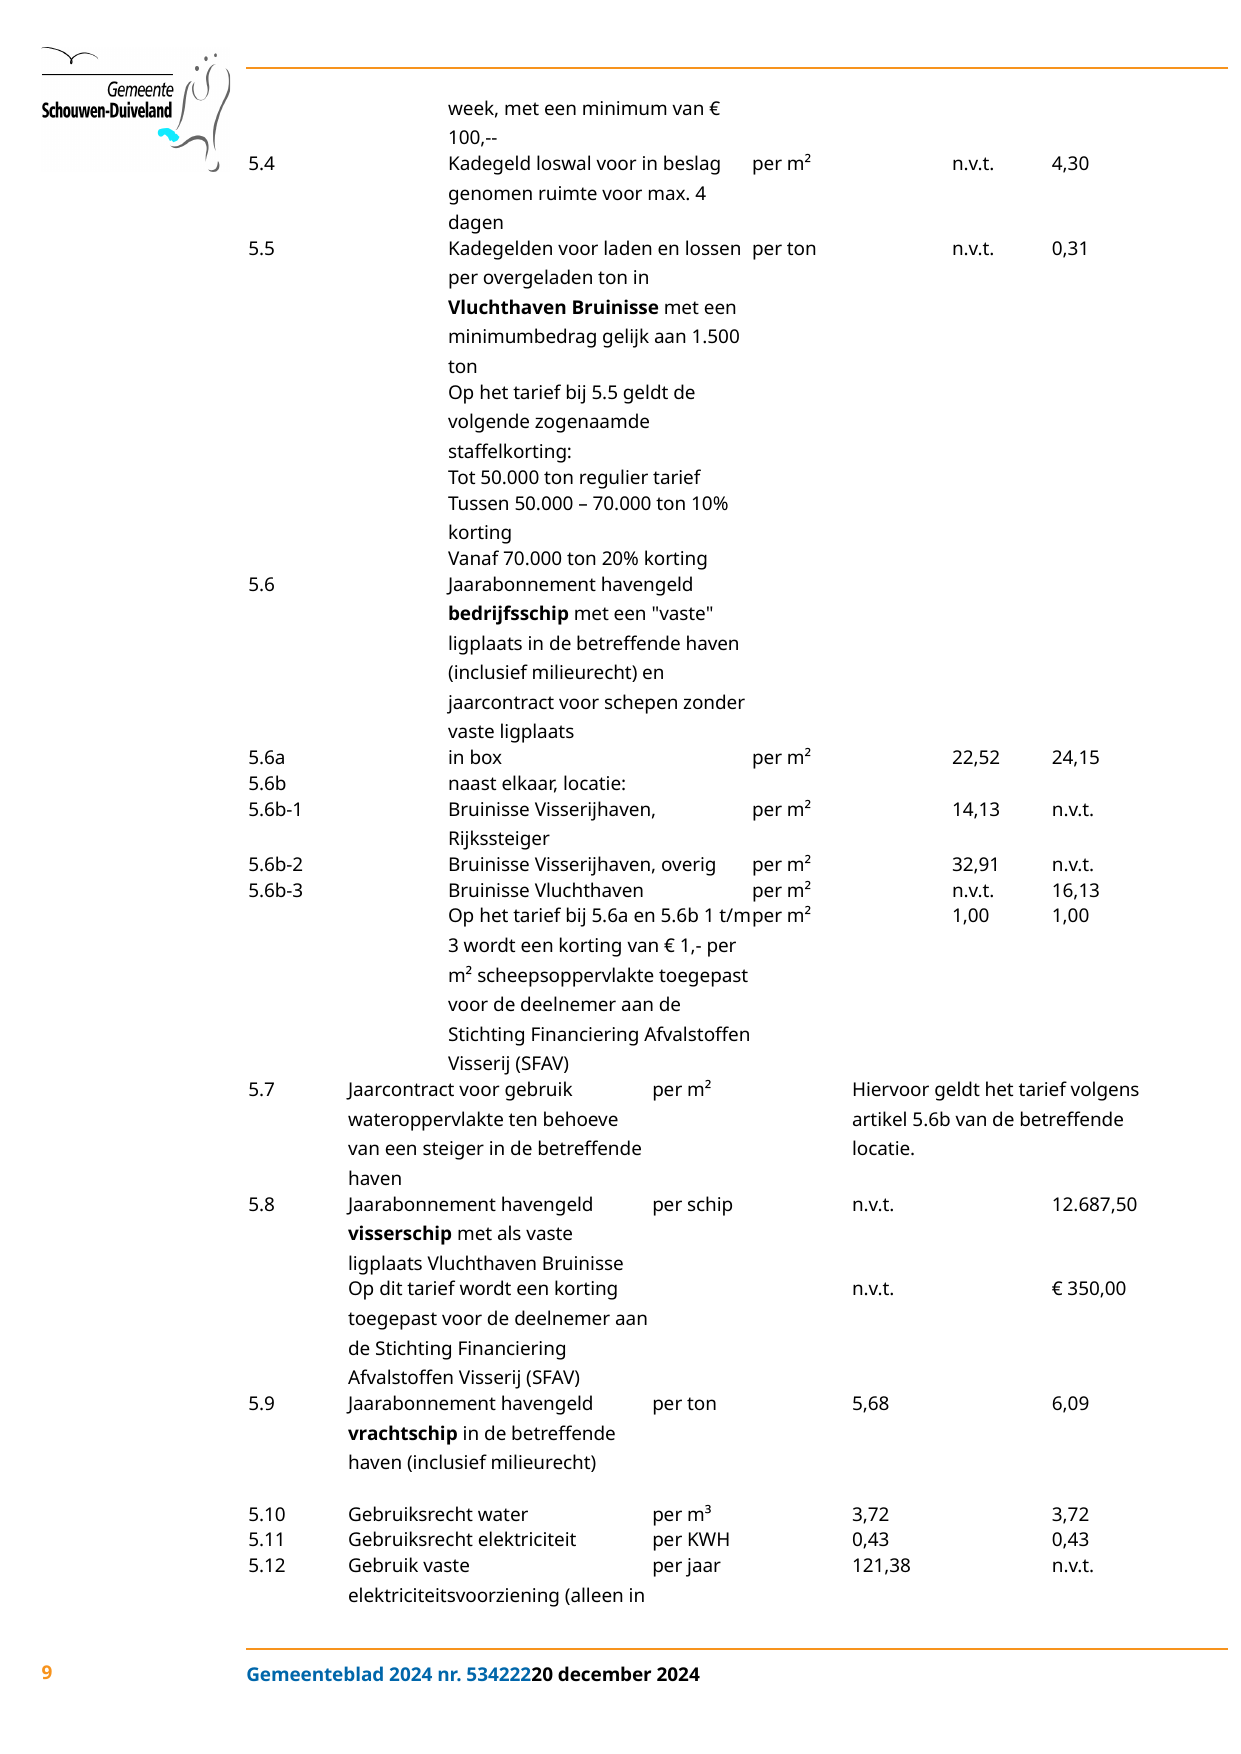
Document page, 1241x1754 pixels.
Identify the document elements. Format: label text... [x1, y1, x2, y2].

table_cell [248, 379, 448, 464]
table_cell [248, 490, 448, 545]
table_cell n.v.t. [1052, 851, 1152, 877]
table_cell 5.6b [248, 770, 448, 796]
table_cell Jaarabonnement havengeld bedrijfsschip met een "vaste" ligplaats in de betreffende haven (inclusief milieurecht) en jaarcontract voor schepen zonder vaste ligplaats [448, 571, 752, 744]
table_cell [952, 379, 1052, 464]
table_cell [248, 464, 448, 490]
table_cell [652, 1475, 852, 1501]
table_cell [248, 95, 448, 150]
table_cell [248, 1475, 348, 1501]
table_cell [752, 545, 952, 571]
table_cell [952, 571, 1052, 744]
table_cell [752, 379, 952, 464]
table_cell Vanaf 70.000 ton 20% korting [448, 545, 752, 571]
table_cell 0,43 [852, 1526, 1052, 1552]
table_cell n.v.t. [852, 1276, 1052, 1390]
table_cell Kadegelden voor laden en lossen per overgeladen ton in Vluchthaven Bruinisse met een minimumbedrag gelijk aan 1.500 ton [448, 235, 752, 379]
table_cell 14,13 [952, 796, 1052, 851]
table_cell n.v.t. [852, 1191, 1052, 1276]
table_cell 5.4 [248, 150, 448, 235]
table_cell [952, 464, 1052, 490]
table_cell per m² [752, 744, 952, 770]
table_cell Op dit tarief wordt een korting toegepast voor de deelnemer aan de Stichting Financiering Afvalstoffen Visserij (SFAV) [348, 1276, 652, 1390]
table_cell 5.12 [248, 1552, 348, 1607]
table_cell [1052, 1475, 1152, 1501]
table_cell [952, 770, 1052, 796]
table_cell [248, 903, 448, 1076]
table_cell in box [448, 744, 752, 770]
table_cell per ton [752, 235, 952, 379]
table_cell [1052, 95, 1152, 150]
table_cell per m² [752, 796, 952, 851]
table_cell [952, 95, 1052, 150]
table_cell Gebruik vaste elektriciteitsvoorziening (alleen in [348, 1552, 652, 1607]
table_cell Tot 50.000 ton regulier tarief [448, 464, 752, 490]
table_cell per ton [652, 1390, 852, 1475]
table_cell per m² [652, 1076, 852, 1191]
table_cell 5.7 [248, 1076, 348, 1191]
table_cell Jaarabonnement havengeld vrachtschip in de betreffende haven (inclusief milieurecht) [348, 1390, 652, 1475]
table_cell per m² [752, 851, 952, 877]
table_cell Op het tarief bij 5.6a en 5.6b 1 t/m 3 wordt een korting van € 1,- per m² scheepsoppervlakte toegepast voor de deelnemer aan de Stichting Financiering Afvalstoffen Visserij (SFAV) [448, 903, 752, 1076]
table_cell 5.6b-3 [248, 877, 448, 903]
table_cell Kadegeld loswal voor in beslag genomen ruimte voor max. 4 dagen [448, 150, 752, 235]
table_cell 121,38 [852, 1552, 1052, 1607]
table_cell per KWH [652, 1526, 852, 1552]
table_cell Jaarabonnement havengeld visserschip met als vaste ligplaats Vluchthaven Bruinisse [348, 1191, 652, 1276]
table_cell n.v.t. [952, 877, 1052, 903]
table_cell [248, 1276, 348, 1390]
table_cell Bruinisse Visserijhaven, Rijkssteiger [448, 796, 752, 851]
table_cell [652, 1276, 852, 1390]
table_cell 5.10 [248, 1501, 348, 1526]
table_cell n.v.t. [952, 150, 1052, 235]
table_cell 32,91 [952, 851, 1052, 877]
table_cell week, met een minimum van € 100,-- [448, 95, 752, 150]
table_cell 3,72 [1052, 1501, 1152, 1526]
table_cell per m² [752, 903, 952, 1076]
table_cell Bruinisse Visserijhaven, overig [448, 851, 752, 877]
table_cell Bruinisse Vluchthaven [448, 877, 752, 903]
table_cell per jaar [652, 1552, 852, 1607]
table_cell 5.9 [248, 1390, 348, 1475]
table_cell [1052, 545, 1152, 571]
table_cell 22,52 [952, 744, 1052, 770]
table_cell [248, 545, 448, 571]
table_cell 16,13 [1052, 877, 1152, 903]
table_cell 3,72 [852, 1501, 1052, 1526]
table_cell 24,15 [1052, 744, 1152, 770]
table_cell per m² [752, 150, 952, 235]
table_cell [752, 464, 952, 490]
table_cell Tussen 50.000 – 70.000 ton 10% korting [448, 490, 752, 545]
table_cell [752, 490, 952, 545]
table_cell [852, 1475, 1052, 1501]
table_cell [1052, 464, 1152, 490]
table_cell Gebruiksrecht water [348, 1501, 652, 1526]
table_cell 0,43 [1052, 1526, 1152, 1552]
table_cell 5.6a [248, 744, 448, 770]
table_cell 1,00 [1052, 903, 1152, 1076]
table_cell 6,09 [1052, 1390, 1152, 1475]
table_cell per m³ [652, 1501, 852, 1526]
table_cell 5.8 [248, 1191, 348, 1276]
table_cell 5.11 [248, 1526, 348, 1552]
table_cell [1052, 770, 1152, 796]
table_cell 1,00 [952, 903, 1052, 1076]
table_cell n.v.t. [1052, 1552, 1152, 1607]
table_cell [1052, 571, 1152, 744]
table_cell 5.6b-2 [248, 851, 448, 877]
table_cell naast elkaar, locatie: [448, 770, 752, 796]
table_cell 5,68 [852, 1390, 1052, 1475]
table_cell n.v.t. [1052, 796, 1152, 851]
picture [41, 47, 231, 172]
table_cell [1052, 490, 1152, 545]
table_cell [348, 1475, 652, 1501]
table_cell Jaarcontract voor gebruik wateroppervlakte ten behoeve van een steiger in de betreffende haven [348, 1076, 652, 1191]
table_cell € 350,00 [1052, 1276, 1152, 1390]
table_cell 5.6 [248, 571, 448, 744]
table_cell 12.687,50 [1052, 1191, 1152, 1276]
table_cell [952, 545, 1052, 571]
table_cell [752, 95, 952, 150]
table_cell [752, 571, 952, 744]
table_cell 4,30 [1052, 150, 1152, 235]
table_cell 5.6b-1 [248, 796, 448, 851]
table_cell Hiervoor geldt het tarief volgens artikel 5.6b van de betreffende locatie. [852, 1076, 1152, 1191]
table_cell n.v.t. [952, 235, 1052, 379]
table_cell 0,31 [1052, 235, 1152, 379]
table_cell [752, 770, 952, 796]
table_cell [1052, 379, 1152, 464]
table_cell per schip [652, 1191, 852, 1276]
table_cell Gebruiksrecht elektriciteit [348, 1526, 652, 1552]
table_cell Op het tarief bij 5.5 geldt de volgende zogenaamde staffelkorting: [448, 379, 752, 464]
table_cell 5.5 [248, 235, 448, 379]
table_cell [952, 490, 1052, 545]
table_cell per m² [752, 877, 952, 903]
